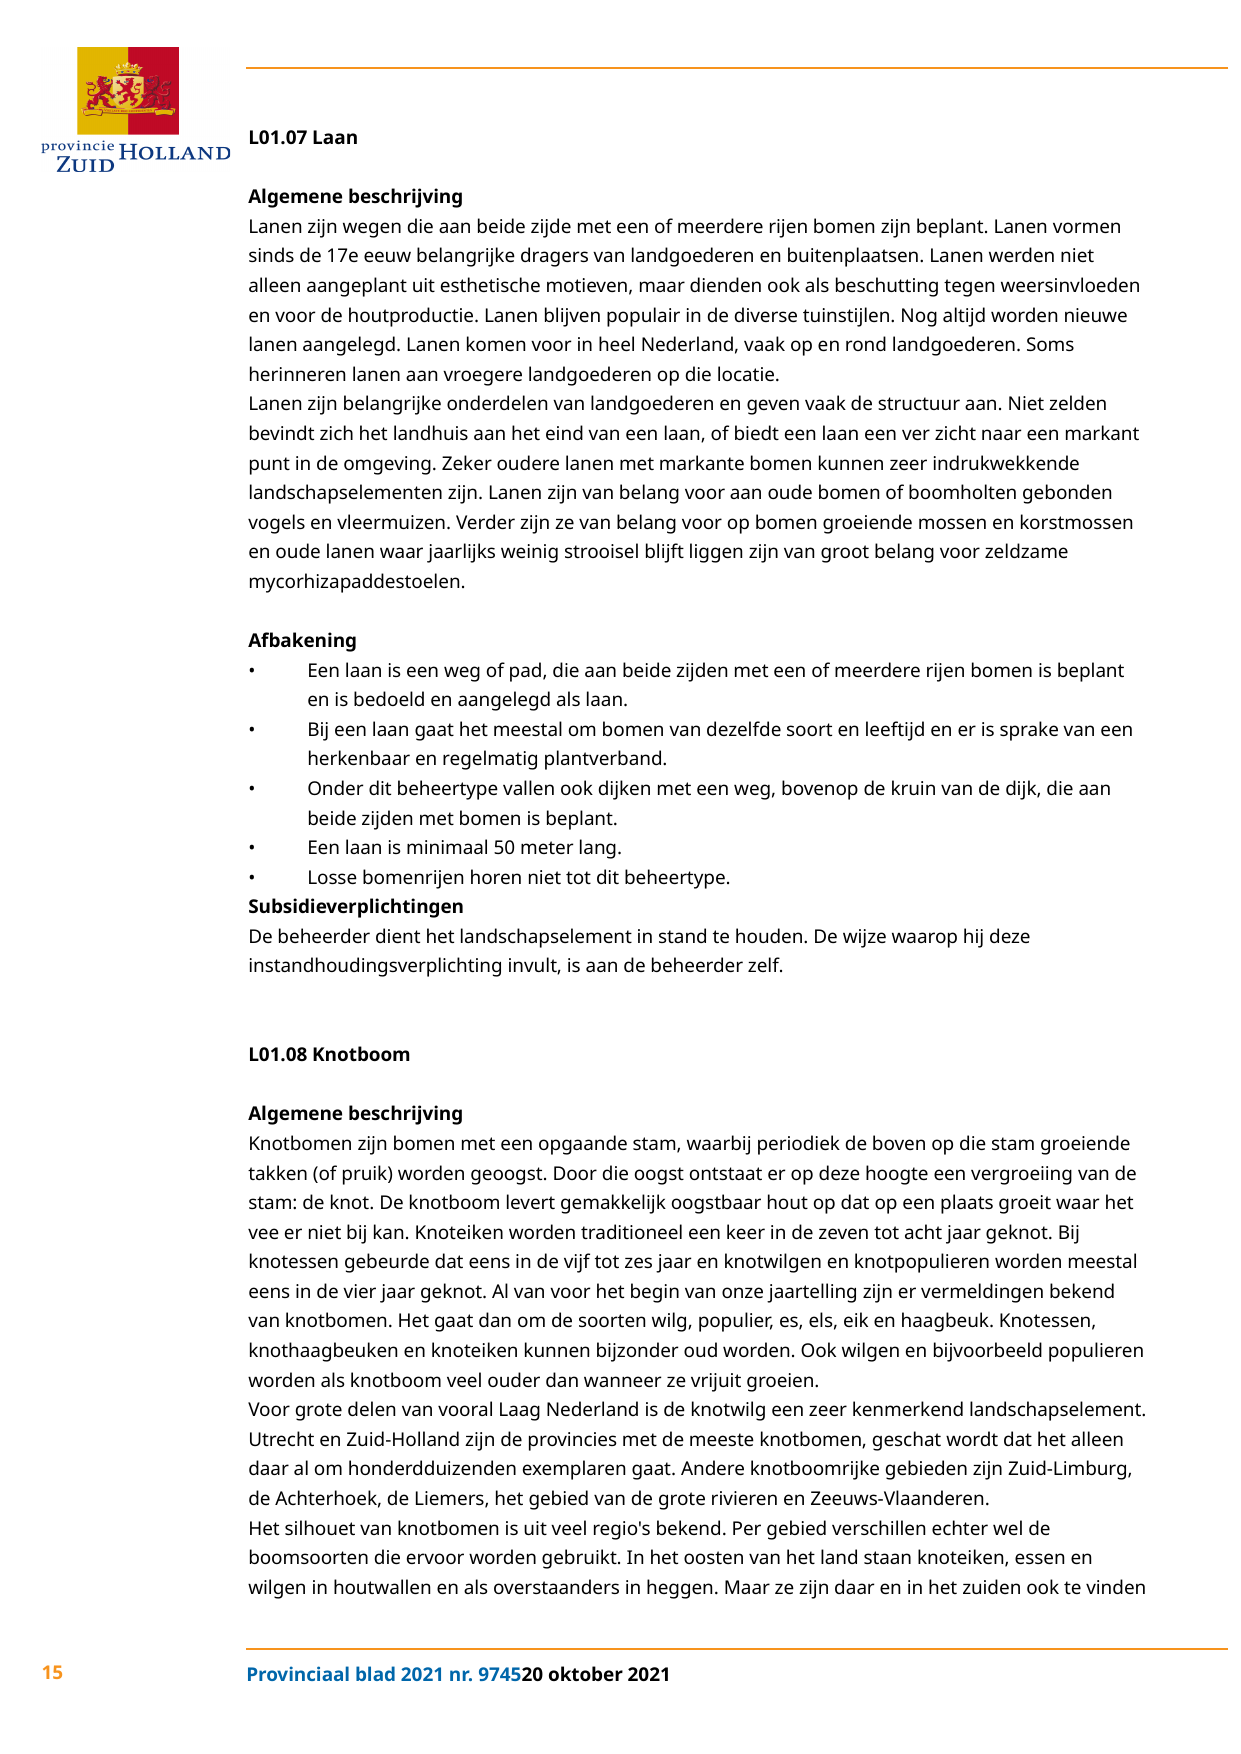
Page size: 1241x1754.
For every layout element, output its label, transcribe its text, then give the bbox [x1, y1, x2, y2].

text Lanen zijn wegen die aan beide zijde met een of meerdere rijen bomen zijn beplant. Lanen vormen sinds de 17e eeuw belangrijke dragers van landgoederen en buitenplaatsen. Lanen werden niet alleen aangeplant uit esthetische motieven, maar dienden ook als beschutting tegen weersinvloeden en voor de houtproductie. Lanen blijven populair in de diverse tuinstijlen. Nog altijd worden nieuwe lanen aangelegd. Lanen komen voor in heel Nederland, vaak op en rond landgoederen. Soms herinneren lanen aan vroegere landgoederen op die locatie. [248, 213, 1152, 387]
text Het silhouet van knotbomen is uit veel regio's bekend. Per gebied verschillen echter wel de boomsoorten die ervoor worden gebruikt. In het oosten van het land staan knoteiken, essen en wilgen in houtwallen en als overstaanders in heggen. Maar ze zijn daar en in het zuiden ook te vinden [248, 1515, 1152, 1600]
text Voor grote delen van vooral Laag Nederland is de knotwilg een zeer kenmerkend landschapselement. Utrecht en Zuid-Holland zijn de provincies met de meeste knotbomen, geschat wordt dat het alleen daar al om honderdduizenden exemplaren gaat. Andere knotboomrijke gebieden zijn Zuid-Limburg, de Achterhoek, de Liemers, het gebied van de grote rivieren en Zeeuws-Vlaanderen. [248, 1396, 1152, 1511]
list Bij een laan gaat het meestal om bomen van dezelfde soort en leeftijd en er is sprake van een herkenbaar en regelmatig plantverband. [248, 716, 1152, 771]
text Subsidieverplichtingen [248, 893, 1152, 919]
text L01.07 Laan [248, 124, 1152, 150]
text Lanen zijn belangrijke onderdelen van landgoederen en geven vaak de structuur aan. Niet zelden bevindt zich het landhuis aan het eind van een laan, of biedt een laan een ver zicht naar een markant punt in de omgeving. Zeker oudere lanen met markante bomen kunnen zeer indrukwekkende landschapselementen zijn. Lanen zijn van belang voor aan oude bomen of boomholten gebonden vogels en vleermuizen. Verder zijn ze van belang voor op bomen groeiende mossen en korstmossen en oude lanen waar jaarlijks weinig strooisel blijft liggen zijn van groot belang voor zeldzame mycorhizapaddestoelen. [248, 391, 1152, 594]
text L01.08 Knotboom [248, 1041, 1152, 1067]
text Algemene beschrijving [248, 183, 1152, 209]
list Losse bomenrijen horen niet tot dit beheertype. [248, 864, 1152, 890]
list Onder dit beheertype vallen ook dijken met een weg, bovenop de kruin van de dijk, die aan beide zijden met bomen is beplant. [248, 775, 1152, 831]
list Een laan is een weg of pad, die aan beide zijden met een of meerdere rijen bomen is beplant en is bedoeld en aangelegd als laan. [248, 657, 1152, 712]
picture [41, 47, 231, 172]
list Een laan is minimaal 50 meter lang. [248, 834, 1152, 860]
text De beheerder dient het landschapselement in stand te houden. De wijze waarop hij deze instandhoudingsverplichting invult, is aan de beheerder zelf. [248, 923, 1152, 978]
text Algemene beschrijving [248, 1101, 1152, 1126]
text Afbakening [248, 627, 1152, 653]
text Knotbomen zijn bomen met een opgaande stam, waarbij periodiek de boven op die stam groeiende takken (of pruik) worden geoogst. Door die oogst ontstaat er op deze hoogte een vergroeiing van de stam: de knot. De knotboom levert gemakkelijk oogstbaar hout op dat op een plaats groeit waar het vee er niet bij kan. Knoteiken worden traditioneel een keer in de zeven tot acht jaar geknot. Bij knotessen gebeurde dat eens in de vijf tot zes jaar en knotwilgen en knotpopulieren worden meestal eens in de vier jaar geknot. Al van voor het begin van onze jaartelling zijn er vermeldingen bekend van knotbomen. Het gaat dan om de soorten wilg, populier, es, els, eik en haagbeuk. Knotessen, knothaagbeuken en knoteiken kunnen bijzonder oud worden. Ook wilgen en bijvoorbeeld populieren worden als knotboom veel ouder dan wanneer ze vrijuit groeien. [248, 1130, 1152, 1393]
